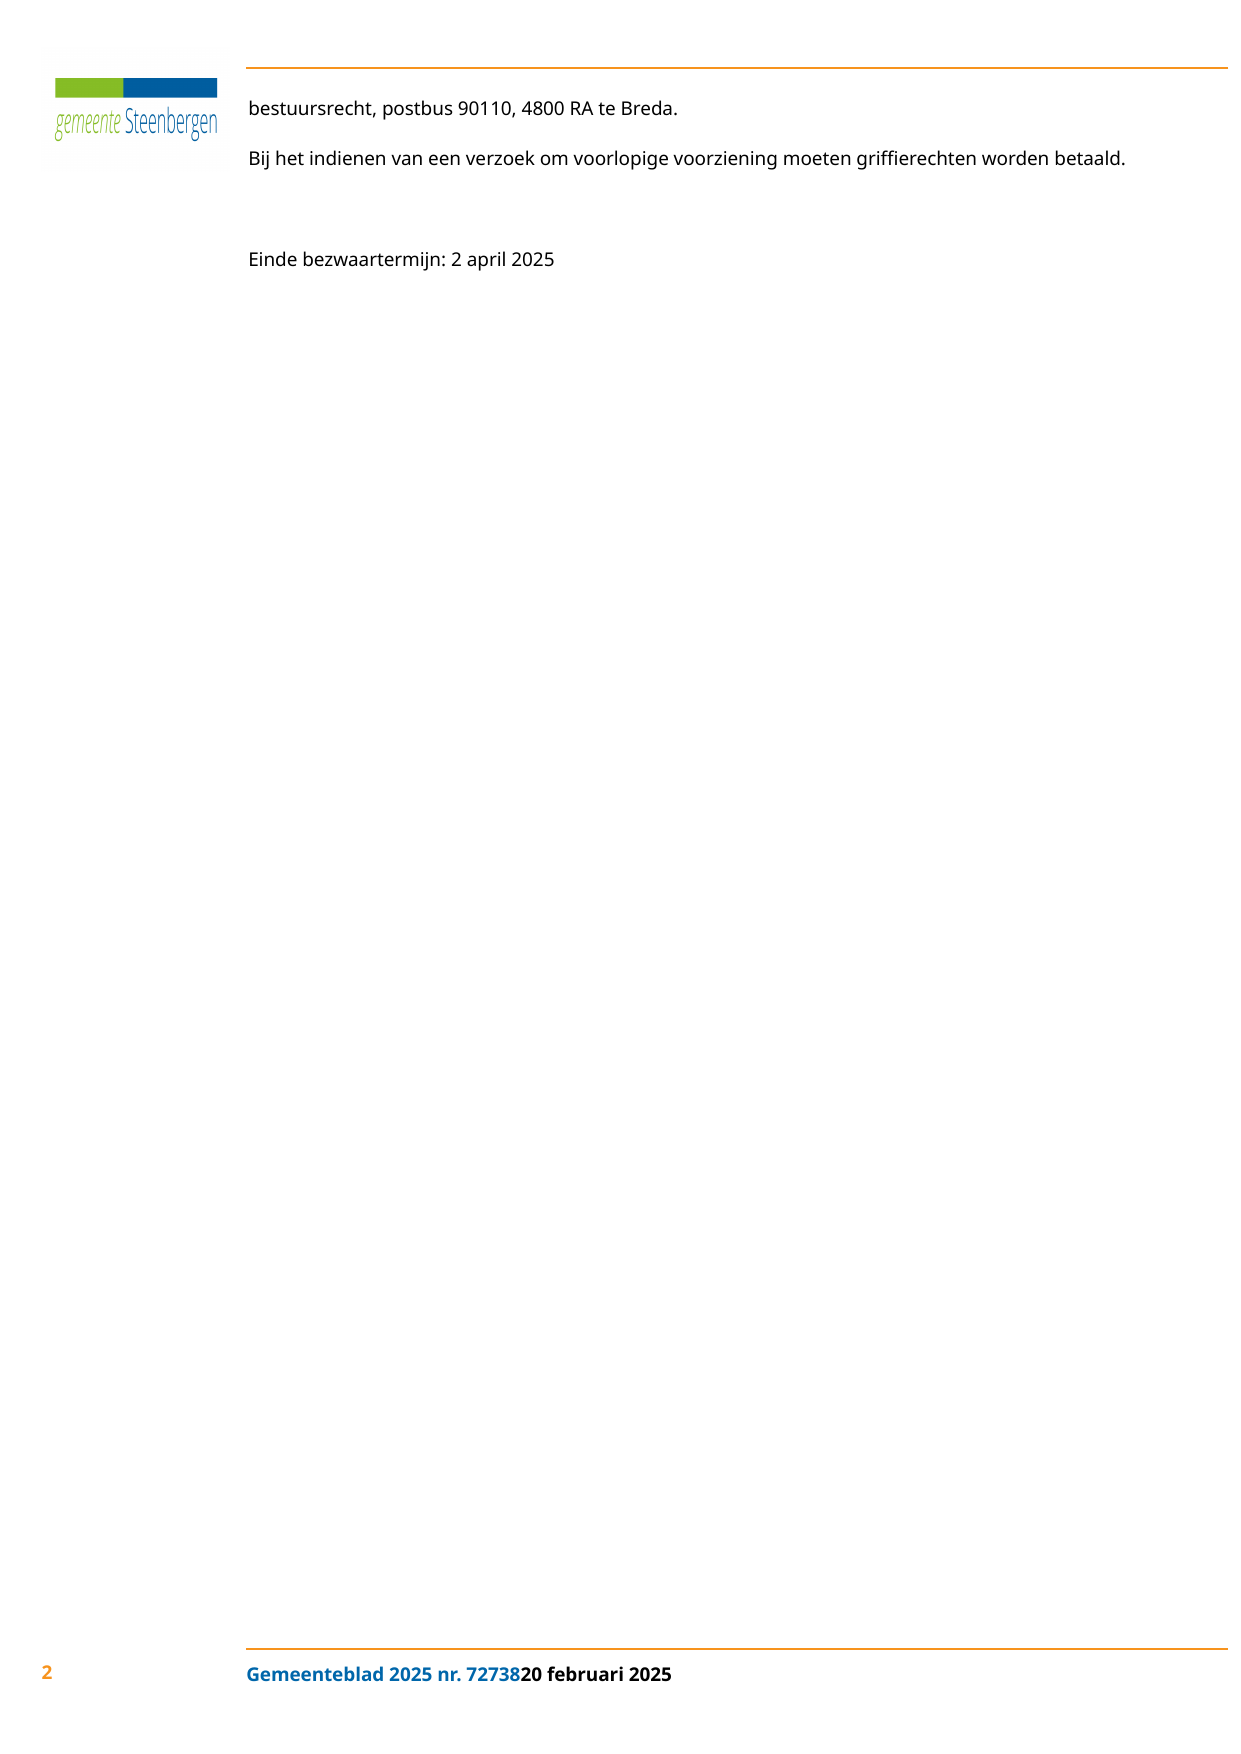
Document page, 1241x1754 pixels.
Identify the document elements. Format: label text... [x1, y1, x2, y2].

text Bij het indienen van een verzoek om voorlopige voorziening moeten griffierechten worden betaald. [248, 145, 1152, 171]
text bestuursrecht, postbus 90110, 4800 RA te Breda. [248, 95, 1152, 121]
picture [41, 47, 231, 172]
text Einde bezwaartermijn: 2 april 2025 [248, 246, 1152, 272]
